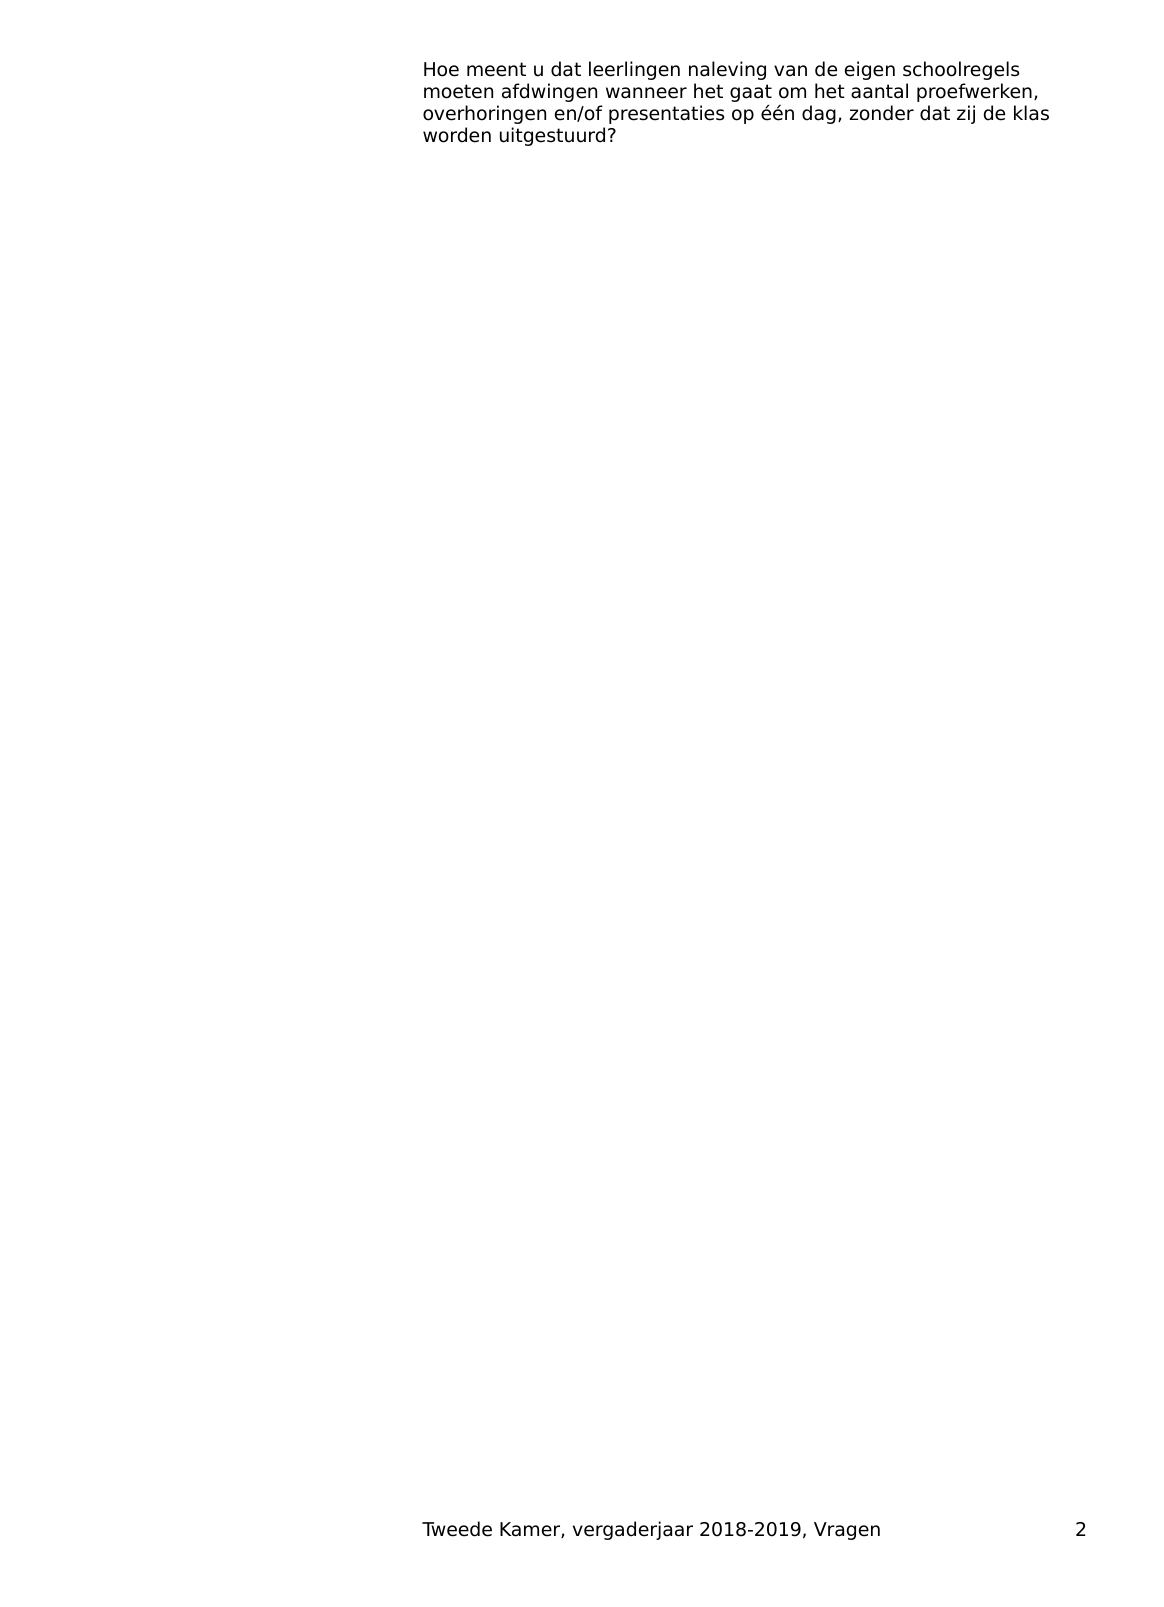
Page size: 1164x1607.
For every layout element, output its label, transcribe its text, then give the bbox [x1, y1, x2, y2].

text Hoe meent u dat leerlingen naleving van de eigen schoolregels moeten afdwingen wanneer het gaat om het aantal proefwerken, overhoringen en/of presentaties op één dag, zonder dat zij de klas worden uitgestuurd? [422, 59, 1087, 147]
